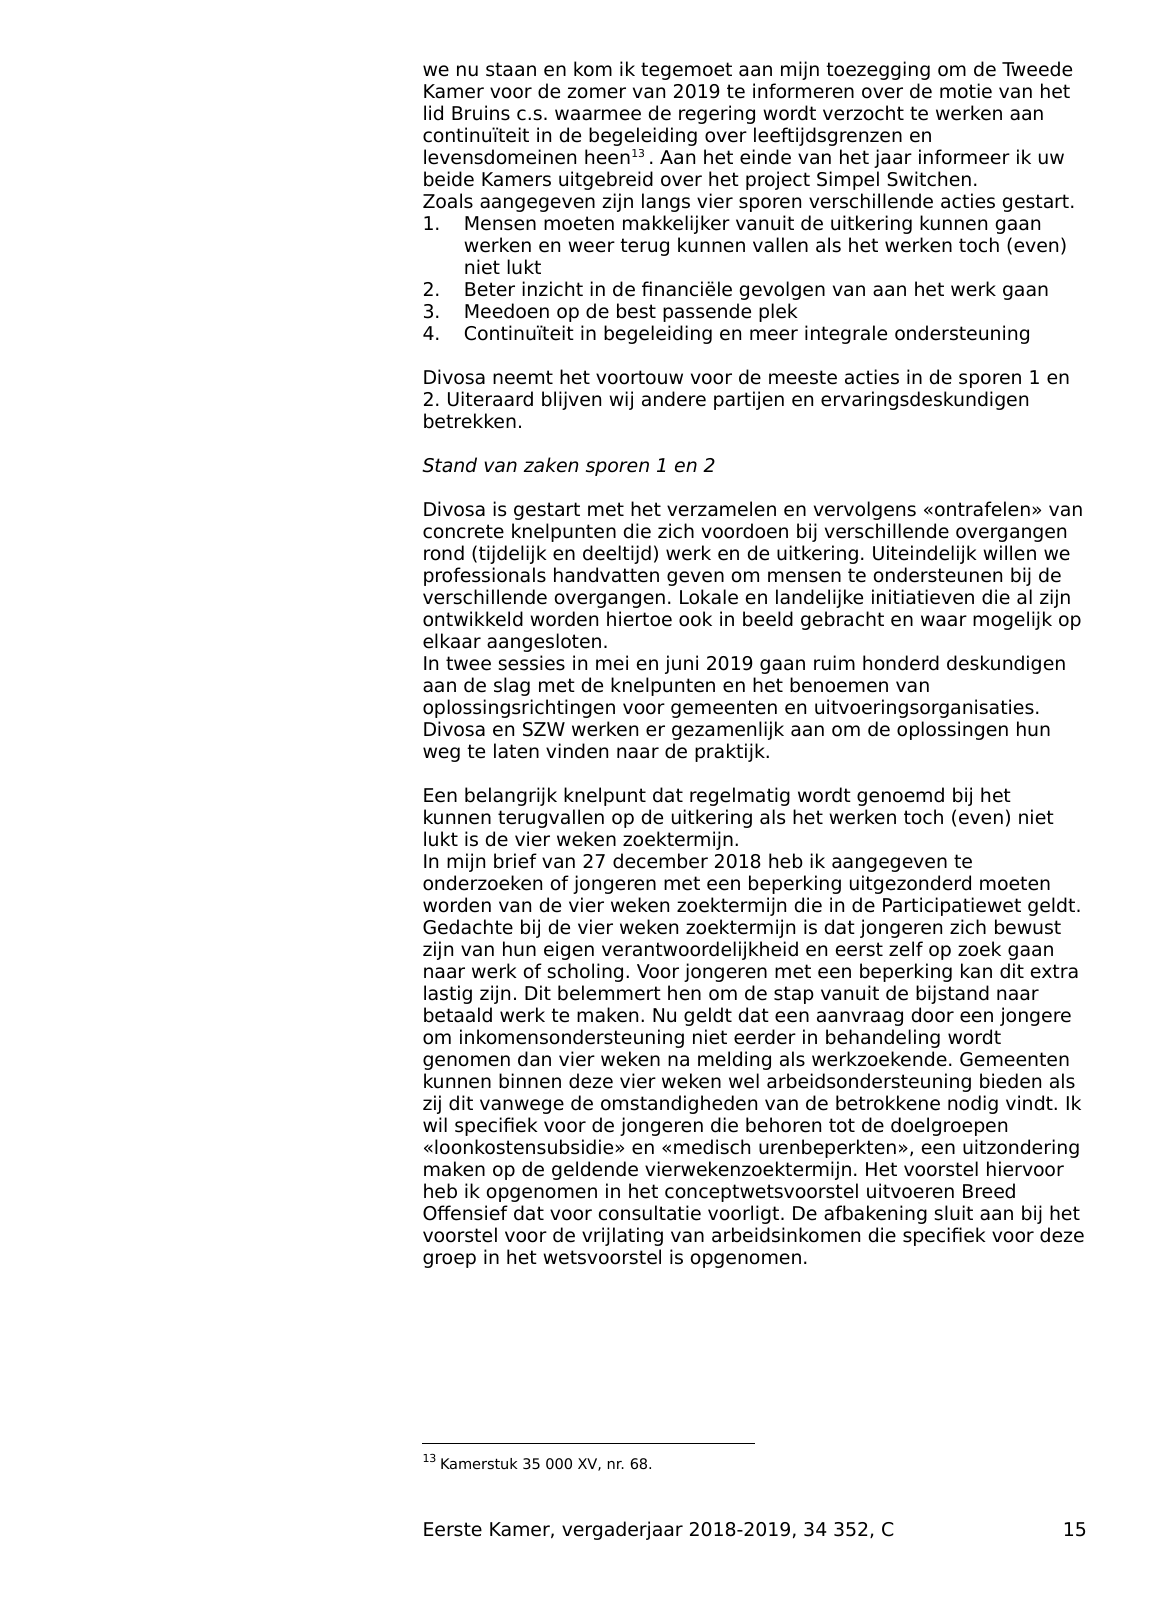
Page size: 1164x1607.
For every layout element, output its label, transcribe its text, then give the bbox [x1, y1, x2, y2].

text Zoals aangegeven zijn langs vier sporen verschillende acties gestart. [422, 191, 1087, 213]
text Divosa is gestart met het verzamelen en vervolgens «ontrafelen» van concrete knelpunten die zich voordoen bij verschillende overgangen rond (tijdelijk en deeltijd) werk en de uitkering. Uiteindelijk willen we professionals handvatten geven om mensen te ondersteunen bij de verschillende overgangen. Lokale en landelijke initiatieven die al zijn ontwikkeld worden hiertoe ook in beeld gebracht en waar mogelijk op elkaar aangesloten. [422, 499, 1087, 653]
text 1. Mensen moeten makkelijker vanuit de uitkering kunnen gaan werken en weer terug kunnen vallen als het werken toch (even) niet lukt [422, 213, 1087, 279]
text we nu staan en kom ik tegemoet aan mijn toezegging om de Tweede Kamer voor de zomer van 2019 te informeren over de motie van het lid Bruins c.s. waarmee de regering wordt verzocht te werken aan continuïteit in de begeleiding over leeftijdsgrenzen en levensdomeinen heen. Aan het einde van het jaar informeer ik uw beide Kamers uitgebreid over het project Simpel Switchen. [422, 59, 1087, 191]
text In twee sessies in mei en juni 2019 gaan ruim honderd deskundigen aan de slag met de knelpunten en het benoemen van oplossingsrichtingen voor gemeenten en uitvoeringsorganisaties. Divosa en SZW werken er gezamenlijk aan om de oplossingen hun weg te laten vinden naar de praktijk. [422, 653, 1087, 763]
text In mijn brief van 27 december 2018 heb ik aangegeven te onderzoeken of jongeren met een beperking uitgezonderd moeten worden van de vier weken zoektermijn die in de Participatiewet geldt. Gedachte bij de vier weken zoektermijn is dat jongeren zich bewust zijn van hun eigen verantwoordelijkheid en eerst zelf op zoek gaan naar werk of scholing. Voor jongeren met een beperking kan dit extra lastig zijn. Dit belemmert hen om de stap vanuit de bijstand naar betaald werk te maken. Nu geldt dat een aanvraag door een jongere om inkomensondersteuning niet eerder in behandeling wordt genomen dan vier weken na melding als werkzoekende. Gemeenten kunnen binnen deze vier weken wel arbeidsondersteuning bieden als zij dit vanwege de omstandigheden van de betrokkene nodig vindt. Ik wil specifiek voor de jongeren die behoren tot de doelgroepen «loonkostensubsidie» en «medisch urenbeperkten», een uitzondering maken op de geldende vierwekenzoektermijn. Het voorstel hiervoor heb ik opgenomen in het conceptwetsvoorstel uitvoeren Breed Offensief dat voor consultatie voorligt. De afbakening sluit aan bij het voorstel voor de vrijlating van arbeidsinkomen die specifiek voor deze groep in het wetsvoorstel is opgenomen. [422, 851, 1087, 1269]
subtitle Stand van zaken sporen 1 en 2 [422, 455, 1087, 477]
text 2. Beter inzicht in de financiële gevolgen van aan het werk gaan [422, 279, 1087, 301]
text Divosa neemt het voortouw voor de meeste acties in de sporen 1 en 2. Uiteraard blijven wij andere partijen en ervaringsdeskundigen betrekken. [422, 367, 1087, 433]
text Een belangrijk knelpunt dat regelmatig wordt genoemd bij het kunnen terugvallen op de uitkering als het werken toch (even) niet lukt is de vier weken zoektermijn. [422, 785, 1087, 851]
text Kamerstuk 35 000 XV, nr. 68. [422, 1452, 1087, 1474]
text 4. Continuïteit in begeleiding en meer integrale ondersteuning [422, 323, 1087, 345]
text 3. Meedoen op de best passende plek [422, 301, 1087, 323]
